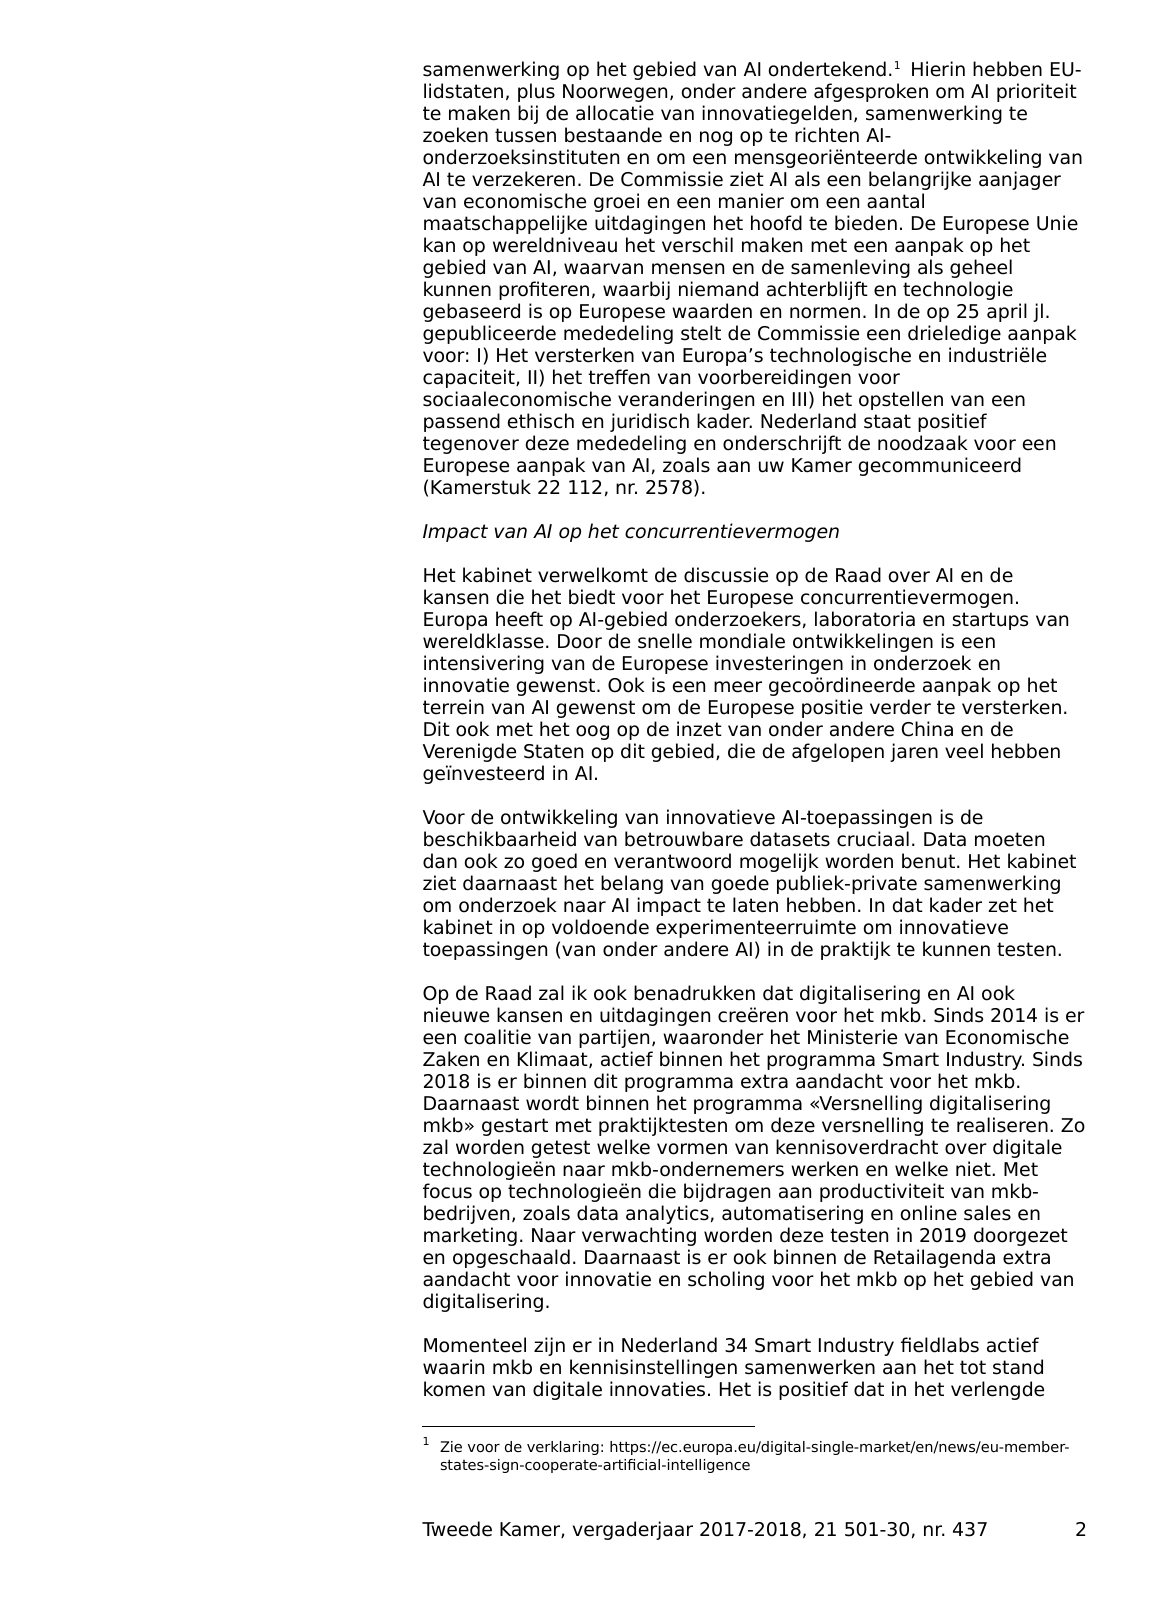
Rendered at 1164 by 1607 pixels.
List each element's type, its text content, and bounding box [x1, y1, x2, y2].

text Voor de ontwikkeling van innovatieve AI-toepassingen is de beschikbaarheid van betrouwbare datasets cruciaal. Data moeten dan ook zo goed en verantwoord mogelijk worden benut. Het kabinet ziet daarnaast het belang van goede publiek-private samenwerking om onderzoek naar AI impact te laten hebben. In dat kader zet het kabinet in op voldoende experimenteerruimte om innovatieve toepassingen (van onder andere AI) in de praktijk te kunnen testen. [422, 807, 1087, 961]
subtitle Impact van AI op het concurrentievermogen [422, 521, 1087, 543]
text Momenteel zijn er in Nederland 34 Smart Industry fieldlabs actief waarin mkb en kennisinstellingen samenwerken aan het tot stand komen van digitale innovaties. Het is positief dat in het verlengde [422, 1335, 1087, 1401]
text Op de Raad zal ik ook benadrukken dat digitalisering en AI ook nieuwe kansen en uitdagingen creëren voor het mkb. Sinds 2014 is er een coalitie van partijen, waaronder het Ministerie van Economische Zaken en Klimaat, actief binnen het programma Smart Industry. Sinds 2018 is er binnen dit programma extra aandacht voor het mkb. Daarnaast wordt binnen het programma «Versnelling digitalisering mkb» gestart met praktijktesten om deze versnelling te realiseren. Zo zal worden getest welke vormen van kennisoverdracht over digitale technologieën naar mkb-ondernemers werken en welke niet. Met focus op technologieën die bijdragen aan productiviteit van mkb-bedrijven, zoals data analytics, automatisering en online sales en marketing. Naar verwachting worden deze testen in 2019 doorgezet en opgeschaald. Daarnaast is er ook binnen de Retailagenda extra aandacht voor innovatie en scholing voor het mkb op het gebied van digitalisering. [422, 983, 1087, 1313]
text Zie voor de verklaring: https://ec.europa.eu/digital-single-market/en/news/eu-member-states-sign-cooperate-artificial-intelligence [422, 1435, 1087, 1474]
text samenwerking op het gebied van AI ondertekend. Hierin hebben EU-lidstaten, plus Noorwegen, onder andere afgesproken om AI prioriteit te maken bij de allocatie van innovatiegelden, samenwerking te zoeken tussen bestaande en nog op te richten AI-onderzoeksinstituten en om een mensgeoriënteerde ontwikkeling van AI te verzekeren. De Commissie ziet AI als een belangrijke aanjager van economische groei en een manier om een aantal maatschappelijke uitdagingen het hoofd te bieden. De Europese Unie kan op wereldniveau het verschil maken met een aanpak op het gebied van AI, waarvan mensen en de samenleving als geheel kunnen profiteren, waarbij niemand achterblijft en technologie gebaseerd is op Europese waarden en normen. In de op 25 april jl. gepubliceerde mededeling stelt de Commissie een drieledige aanpak voor: I) Het versterken van Europa’s technologische en industriële capaciteit, II) het treffen van voorbereidingen voor sociaaleconomische veranderingen en III) het opstellen van een passend ethisch en juridisch kader. Nederland staat positief tegenover deze mededeling en onderschrijft de noodzaak voor een Europese aanpak van AI, zoals aan uw Kamer gecommuniceerd (Kamerstuk 22 112, nr. 2578). [422, 59, 1087, 499]
text Het kabinet verwelkomt de discussie op de Raad over AI en de kansen die het biedt voor het Europese concurrentievermogen. Europa heeft op AI-gebied onderzoekers, laboratoria en startups van wereldklasse. Door de snelle mondiale ontwikkelingen is een intensivering van de Europese investeringen in onderzoek en innovatie gewenst. Ook is een meer gecoördineerde aanpak op het terrein van AI gewenst om de Europese positie verder te versterken. Dit ook met het oog op de inzet van onder andere China en de Verenigde Staten op dit gebied, die de afgelopen jaren veel hebben geïnvesteerd in AI. [422, 565, 1087, 785]
